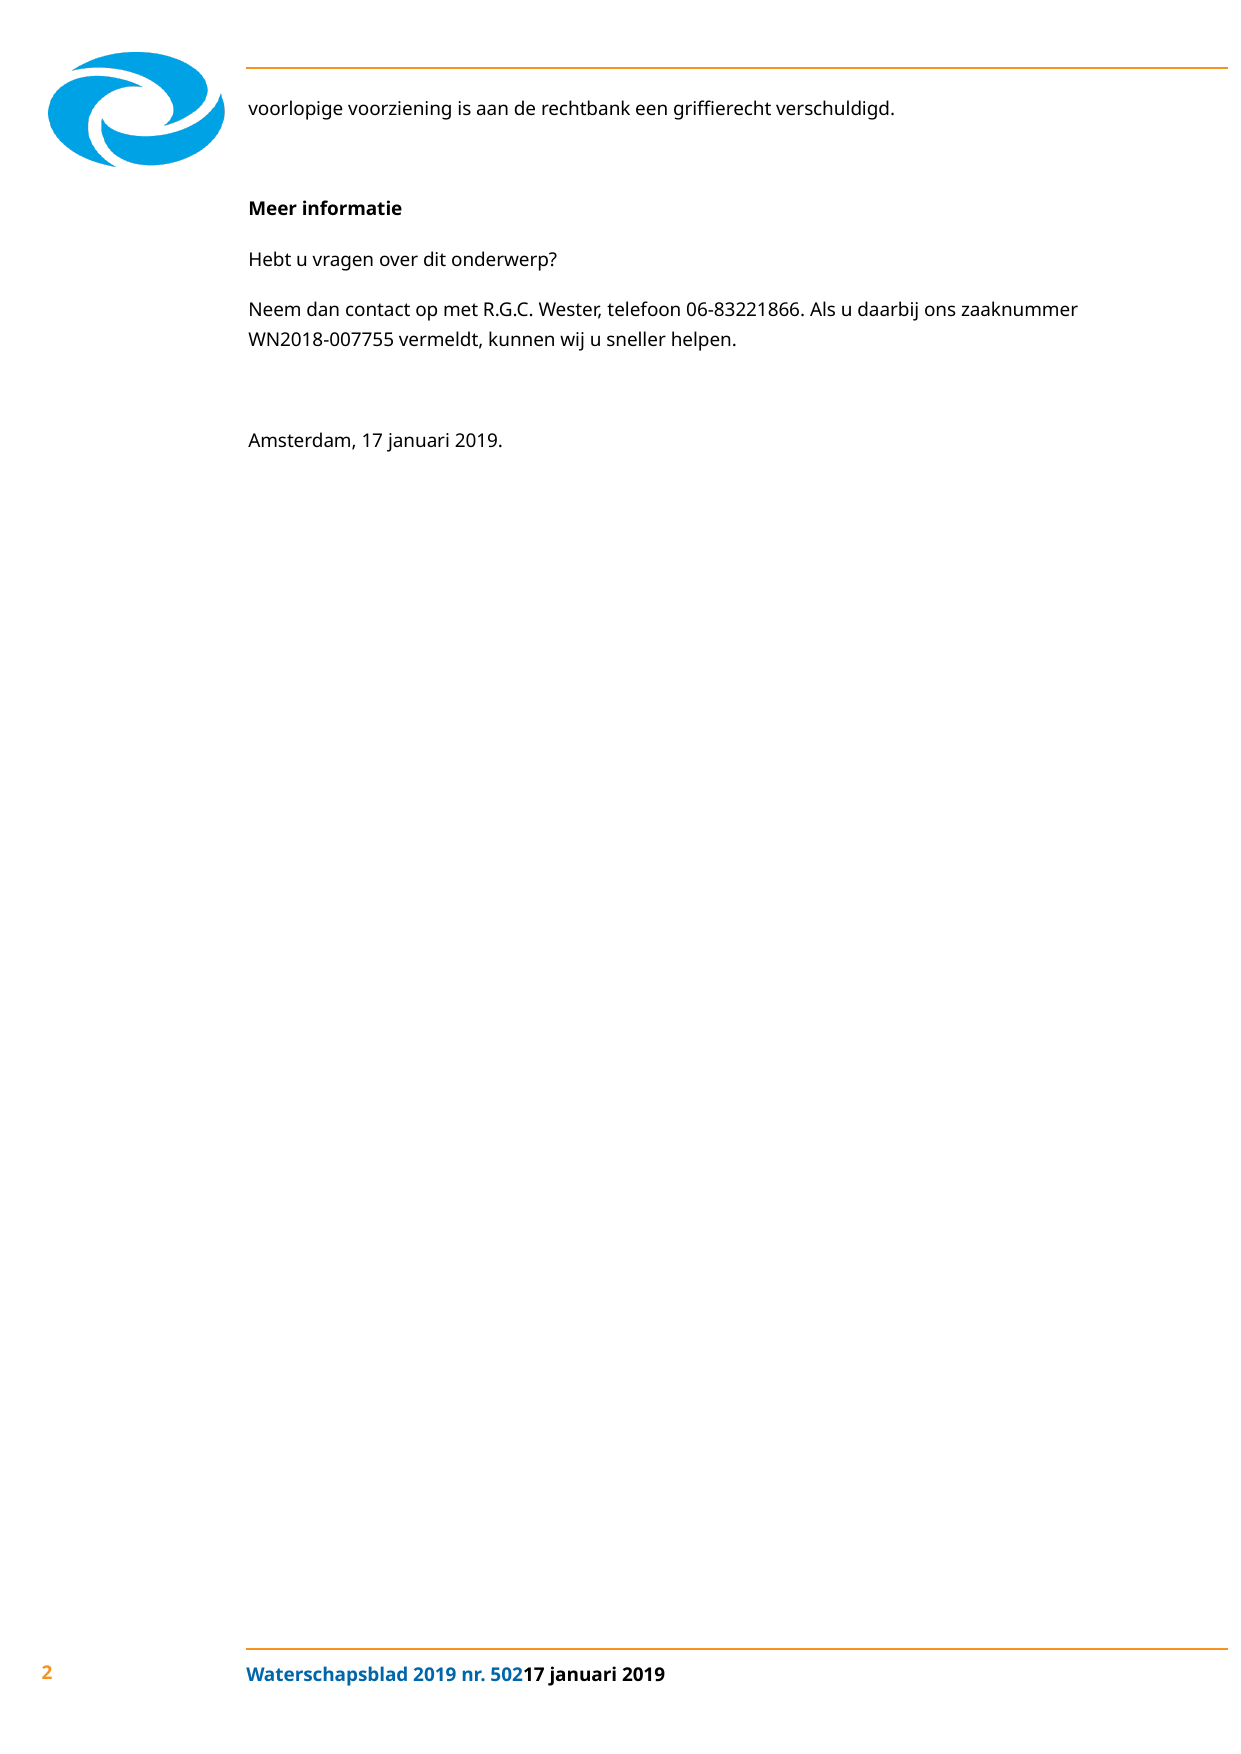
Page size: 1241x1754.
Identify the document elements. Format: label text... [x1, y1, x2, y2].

text Meer informatie [248, 196, 1152, 221]
text Amsterdam, 17 januari 2019. [248, 427, 1152, 453]
text Neem dan contact op met R.G.C. Wester, telefoon 06-83221866. Als u daarbij ons zaaknummer WN2018-007755 vermeldt, kunnen wij u sneller helpen. [248, 296, 1152, 352]
text voorlopige voorziening is aan de rechtbank een griffierecht verschuldigd. [248, 95, 1152, 121]
picture [41, 47, 231, 172]
text Hebt u vragen over dit onderwerp? [248, 246, 1152, 272]
